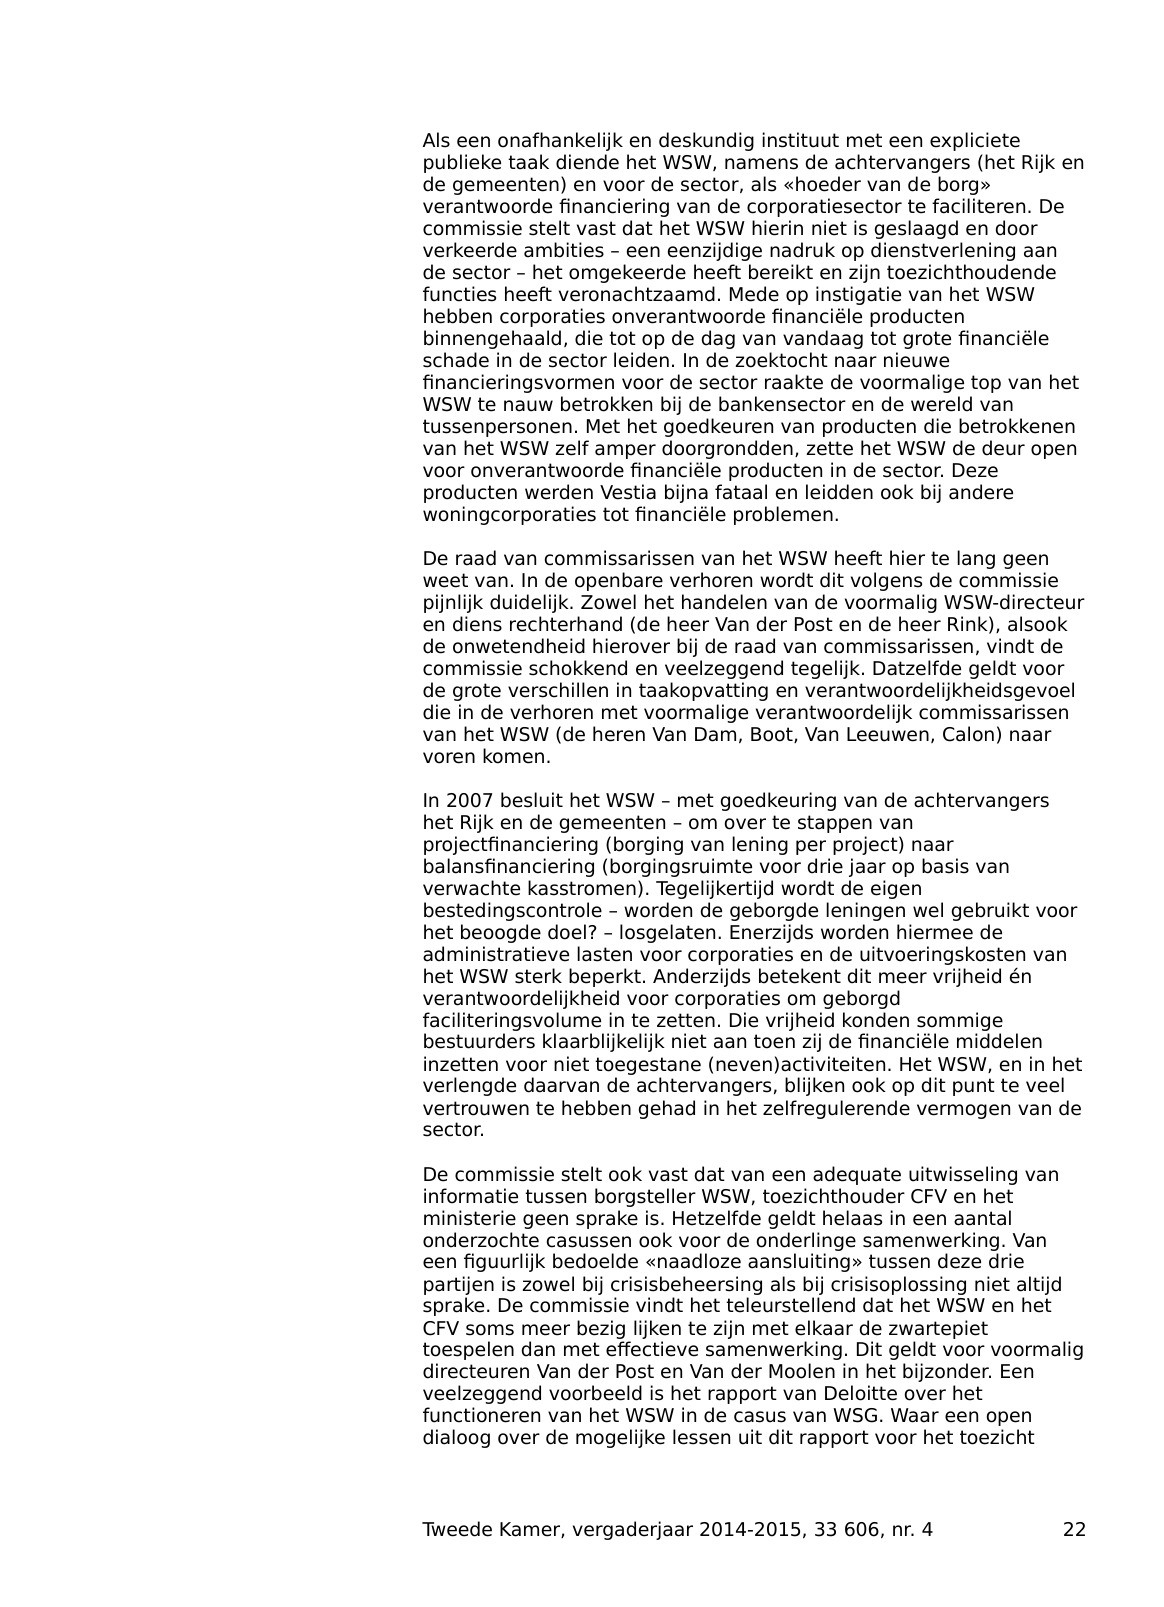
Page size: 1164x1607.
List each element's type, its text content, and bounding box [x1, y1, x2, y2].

text In 2007 besluit het WSW – met goedkeuring van de achtervangers het Rijk en de gemeenten – om over te stappen van projectfinanciering (borging van lening per project) naar balansfinanciering (borgingsruimte voor drie jaar op basis van verwachte kasstromen). Tegelijkertijd wordt de eigen bestedingscontrole – worden de geborgde leningen wel gebruikt voor het beoogde doel? – losgelaten. Enerzijds worden hiermee de administratieve lasten voor corporaties en de uitvoeringskosten van het WSW sterk beperkt. Anderzijds betekent dit meer vrijheid én verantwoordelijkheid voor corporaties om geborgd faciliteringsvolume in te zetten. Die vrijheid konden sommige bestuurders klaarblijkelijk niet aan toen zij de financiële middelen inzetten voor niet toegestane (neven)activiteiten. Het WSW, en in het verlengde daarvan de achtervangers, blijken ook op dit punt te veel vertrouwen te hebben gehad in het zelfregulerende vermogen van de sector. [422, 790, 1087, 1141]
text Als een onafhankelijk en deskundig instituut met een expliciete publieke taak diende het WSW, namens de achtervangers (het Rijk en de gemeenten) en voor de sector, als «hoeder van de borg» verantwoorde financiering van de corporatiesector te faciliteren. De commissie stelt vast dat het WSW hierin niet is geslaagd en door verkeerde ambities – een eenzijdige nadruk op dienstverlening aan de sector – het omgekeerde heeft bereikt en zijn toezichthoudende functies heeft veronachtzaamd. Mede op instigatie van het WSW hebben corporaties onverantwoorde financiële producten binnengehaald, die tot op de dag van vandaag tot grote financiële schade in de sector leiden. In de zoektocht naar nieuwe financieringsvormen voor de sector raakte de voormalige top van het WSW te nauw betrokken bij de bankensector en de wereld van tussenpersonen. Met het goedkeuren van producten die betrokkenen van het WSW zelf amper doorgrondden, zette het WSW de deur open voor onverantwoorde financiële producten in de sector. Deze producten werden Vestia bijna fataal en leidden ook bij andere woningcorporaties tot financiële problemen. [422, 130, 1087, 526]
text De commissie stelt ook vast dat van een adequate uitwisseling van informatie tussen borgsteller WSW, toezichthouder CFV en het ministerie geen sprake is. Hetzelfde geldt helaas in een aantal onderzochte casussen ook voor de onderlinge samenwerking. Van een figuurlijk bedoelde «naadloze aansluiting» tussen deze drie partijen is zowel bij crisisbeheersing als bij crisisoplossing niet altijd sprake. De commissie vindt het teleurstellend dat het WSW en het CFV soms meer bezig lijken te zijn met elkaar de zwartepiet toespelen dan met effectieve samenwerking. Dit geldt voor voormalig directeuren Van der Post en Van der Moolen in het bijzonder. Een veelzeggend voorbeeld is het rapport van Deloitte over het functioneren van het WSW in de casus van WSG. Waar een open dialoog over de mogelijke lessen uit dit rapport voor het toezicht [422, 1163, 1087, 1449]
text De raad van commissarissen van het WSW heeft hier te lang geen weet van. In de openbare verhoren wordt dit volgens de commissie pijnlijk duidelijk. Zowel het handelen van de voormalig WSW-directeur en diens rechterhand (de heer Van der Post en de heer Rink), alsook de onwetendheid hierover bij de raad van commissarissen, vindt de commissie schokkend en veelzeggend tegelijk. Datzelfde geldt voor de grote verschillen in taakopvatting en verantwoordelijkheidsgevoel die in de verhoren met voormalige verantwoordelijk commissarissen van het WSW (de heren Van Dam, Boot, Van Leeuwen, Calon) naar voren komen. [422, 548, 1087, 767]
